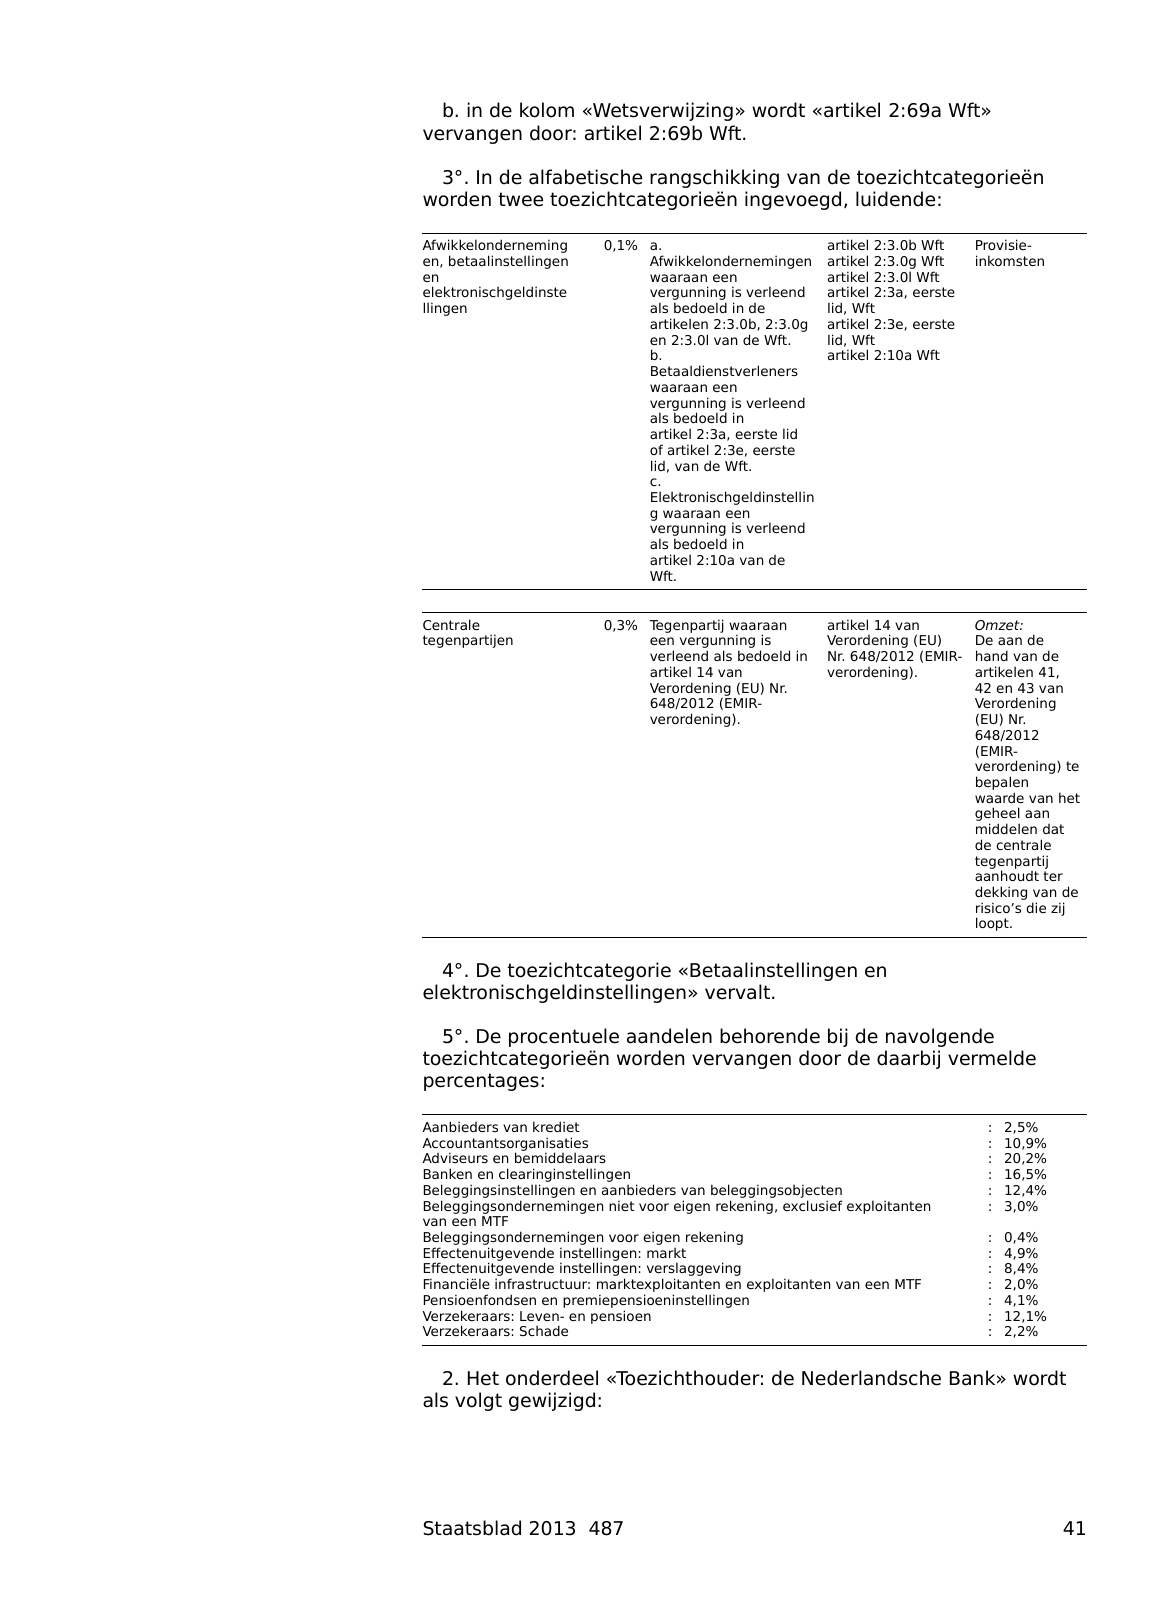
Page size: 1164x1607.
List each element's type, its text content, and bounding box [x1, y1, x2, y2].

table_header artikel 14 van Verordening (EU) Nr. 648/2012 (EMIR-verordening). [821, 613, 968, 937]
table_cell : [939, 1277, 998, 1293]
table_cell Banken en clearinginstellingen [422, 1167, 939, 1183]
table_cell Beleggingsondernemingen voor eigen rekening [422, 1230, 939, 1246]
table_cell Financiële infrastructuur: marktexploitanten en exploitanten van een MTF [422, 1277, 939, 1293]
table_cell : [939, 1261, 998, 1277]
table_cell Verzekeraars: Schade [422, 1324, 939, 1344]
table_cell : [939, 1198, 998, 1230]
text 5°. De procentuele aandelen behorende bij de navolgende toezichtcategorieën worden vervangen door de daarbij vermelde percentages: [422, 1026, 1087, 1092]
table_cell Effectenuitgevende instellingen: verslaggeving [422, 1261, 939, 1277]
table_cell 12,1% [998, 1309, 1087, 1324]
table_cell 10,9% [998, 1135, 1087, 1151]
table_cell Beleggingsondernemingen niet voor eigen rekening, exclusief exploitanten van een MTF [422, 1198, 939, 1230]
table_header Provisie-inkomsten [969, 234, 1087, 589]
table_cell 16,5% [998, 1167, 1087, 1183]
table_cell 4,9% [998, 1246, 1087, 1261]
text 4°. De toezichtcategorie «Betaalinstellingen en elektronischgeldinstellingen» vervalt. [422, 960, 1087, 1004]
table_cell : [939, 1183, 998, 1198]
text 3°. In de alfabetische rangschikking van de toezichtcategorieën worden twee toezichtcategorieën ingevoegd, luidende: [422, 167, 1087, 211]
table_cell Effectenuitgevende instellingen: markt [422, 1246, 939, 1261]
table_header Afwikkelondernemingen, betaalinstellingen en elektronischgeldinstellingen [422, 234, 570, 589]
table_cell 2,0% [998, 1277, 1087, 1293]
table_cell : [939, 1230, 998, 1246]
table_header 0,1% [570, 234, 644, 589]
table_cell Adviseurs en bemiddelaars [422, 1151, 939, 1167]
table_cell 12,4% [998, 1183, 1087, 1198]
table_header 0,3% [570, 613, 644, 937]
table_cell Pensioenfondsen en premiepensioeninstellingen [422, 1293, 939, 1308]
table_cell Verzekeraars: Leven- en pensioen [422, 1309, 939, 1324]
table_header a. Afwikkelondernemingen waaraan een vergunning is verleend als bedoeld in de artikelen 2:3.0b, 2:3.0g en 2:3.0l van de Wft. b. Betaaldienstverleners waaraan een vergunning is verleend als bedoeld in artikel 2:3a, eerste lid of artikel 2:3e, eerste lid, van de Wft. c. Elektronischgeldinstelling waaraan een vergunning is verleend als bedoeld in artikel 2:10a van de Wft. [644, 234, 821, 589]
table_header Centrale tegenpartijen [422, 613, 570, 937]
table_cell Beleggingsinstellingen en aanbieders van beleggingsobjecten [422, 1183, 939, 1198]
text 2. Het onderdeel «Toezichthouder: de Nederlandsche Bank» wordt als volgt gewijzigd: [422, 1368, 1087, 1412]
table_header : [939, 1115, 998, 1135]
table_header artikel 2:3.0b Wft artikel 2:3.0g Wft artikel 2:3.0l Wft artikel 2:3a, eerste lid, Wft artikel 2:3e, eerste lid, Wft artikel 2:10a Wft [821, 234, 968, 589]
table_cell : [939, 1246, 998, 1261]
table_cell 8,4% [998, 1261, 1087, 1277]
table_cell : [939, 1309, 998, 1324]
table_cell 4,1% [998, 1293, 1087, 1308]
table_cell 20,2% [998, 1151, 1087, 1167]
table_cell : [939, 1151, 998, 1167]
table_cell : [939, 1135, 998, 1151]
table_cell 0,4% [998, 1230, 1087, 1246]
table_cell : [939, 1293, 998, 1308]
table_header Omzet: De aan de hand van de artikelen 41, 42 en 43 van Verordening (EU) Nr. 648/2012 (EMIR-verordening) te bepalen waarde van het geheel aan middelen dat de centrale tegenpartij aanhoudt ter dekking van de risico’s die zij loopt. [969, 613, 1087, 937]
text b. in de kolom «Wetsverwijzing» wordt «artikel 2:69a Wft» vervangen door: artikel 2:69b Wft. [422, 100, 1087, 144]
table_cell 3,0% [998, 1198, 1087, 1230]
table_cell Accountantsorganisaties [422, 1135, 939, 1151]
table_cell : [939, 1324, 998, 1344]
table_header 2,5% [998, 1115, 1087, 1135]
table_header Aanbieders van krediet [422, 1115, 939, 1135]
table_cell 2,2% [998, 1324, 1087, 1344]
table_cell : [939, 1167, 998, 1183]
table_header Tegenpartij waaraan een vergunning is verleend als bedoeld in artikel 14 van Verordening (EU) Nr. 648/2012 (EMIR-verordening). [644, 613, 821, 937]
